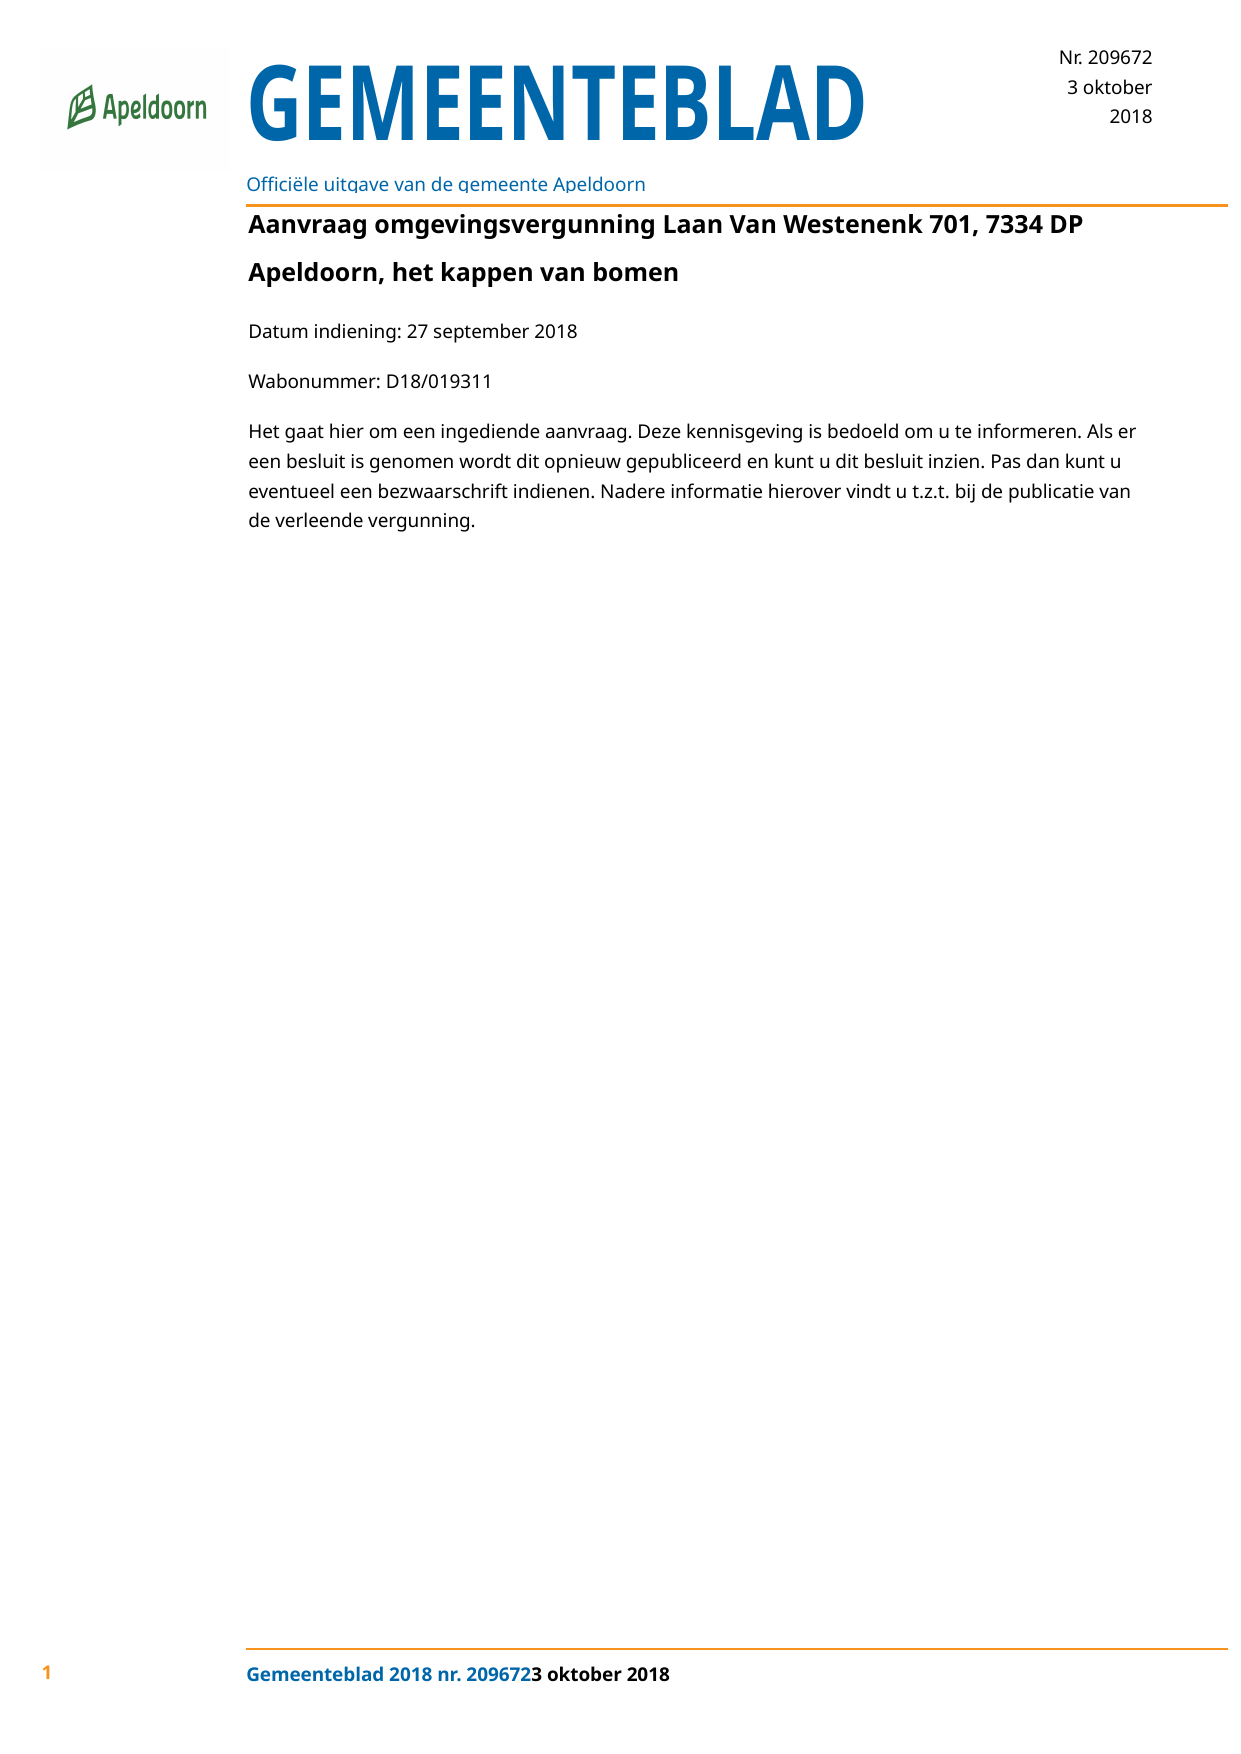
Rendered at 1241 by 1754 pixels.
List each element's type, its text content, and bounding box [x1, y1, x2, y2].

text Wabonummer: D18/019311 [248, 368, 1152, 394]
picture [41, 47, 231, 172]
text Aanvraag omgevingsvergunning Laan Van Westenenk 701, 7334 DP Apeldoorn, het kappen van bomen [248, 207, 1152, 288]
text Het gaat hier om een ingediende aanvraag. Deze kennisgeving is bedoeld om u te informeren. Als er een besluit is genomen wordt dit opnieuw gepubliceerd en kunt u dit besluit inzien. Pas dan kunt u eventueel een bezwaarschrift indienen. Nadere informatie hierover vindt u t.z.t. bij de publicatie van de verleende vergunning. [248, 419, 1152, 533]
text Datum indiening: 27 september 2018 [248, 318, 1152, 344]
